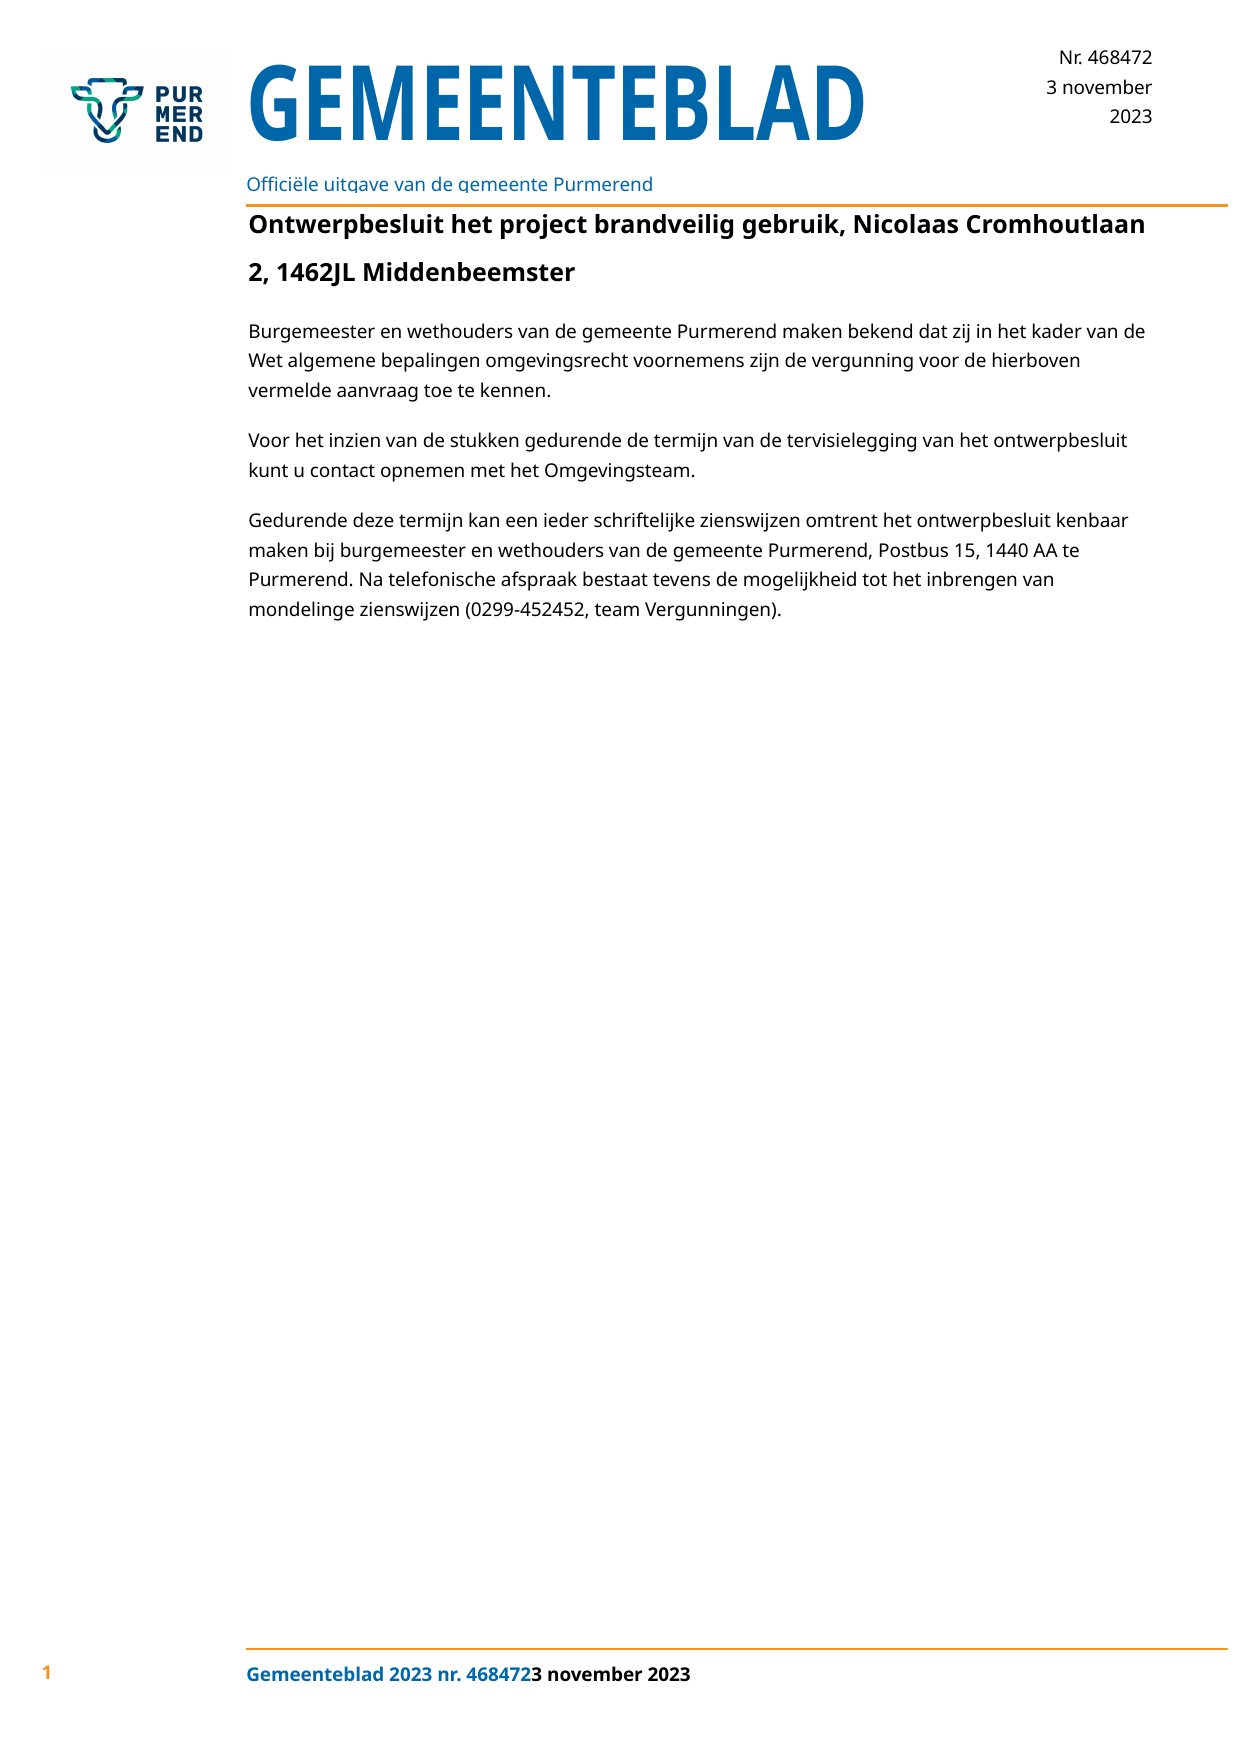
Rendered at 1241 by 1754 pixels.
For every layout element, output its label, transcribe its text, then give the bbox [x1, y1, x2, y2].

text Burgemeester en wethouders van de gemeente Purmerend maken bekend dat zij in het kader van de Wet algemene bepalingen omgevingsrecht voornemens zijn de vergunning voor de hierboven vermelde aanvraag toe te kennen. [248, 318, 1152, 403]
text Gedurende deze termijn kan een ieder schriftelijke zienswijzen omtrent het ontwerpbesluit kenbaar maken bij burgemeester en wethouders van de gemeente Purmerend, Postbus 15, 1440 AA te Purmerend. Na telefonische afspraak bestaat tevens de mogelijkheid tot het inbrengen van mondelinge zienswijzen (0299-452452, team Vergunningen). [248, 507, 1152, 622]
picture [41, 47, 231, 172]
text Voor het inzien van de stukken gedurende de termijn van de tervisielegging van het ontwerpbesluit kunt u contact opnemen met het Omgevingsteam. [248, 427, 1152, 483]
text Ontwerpbesluit het project brandveilig gebruik, Nicolaas Cromhoutlaan 2, 1462JL Middenbeemster [248, 207, 1152, 288]
